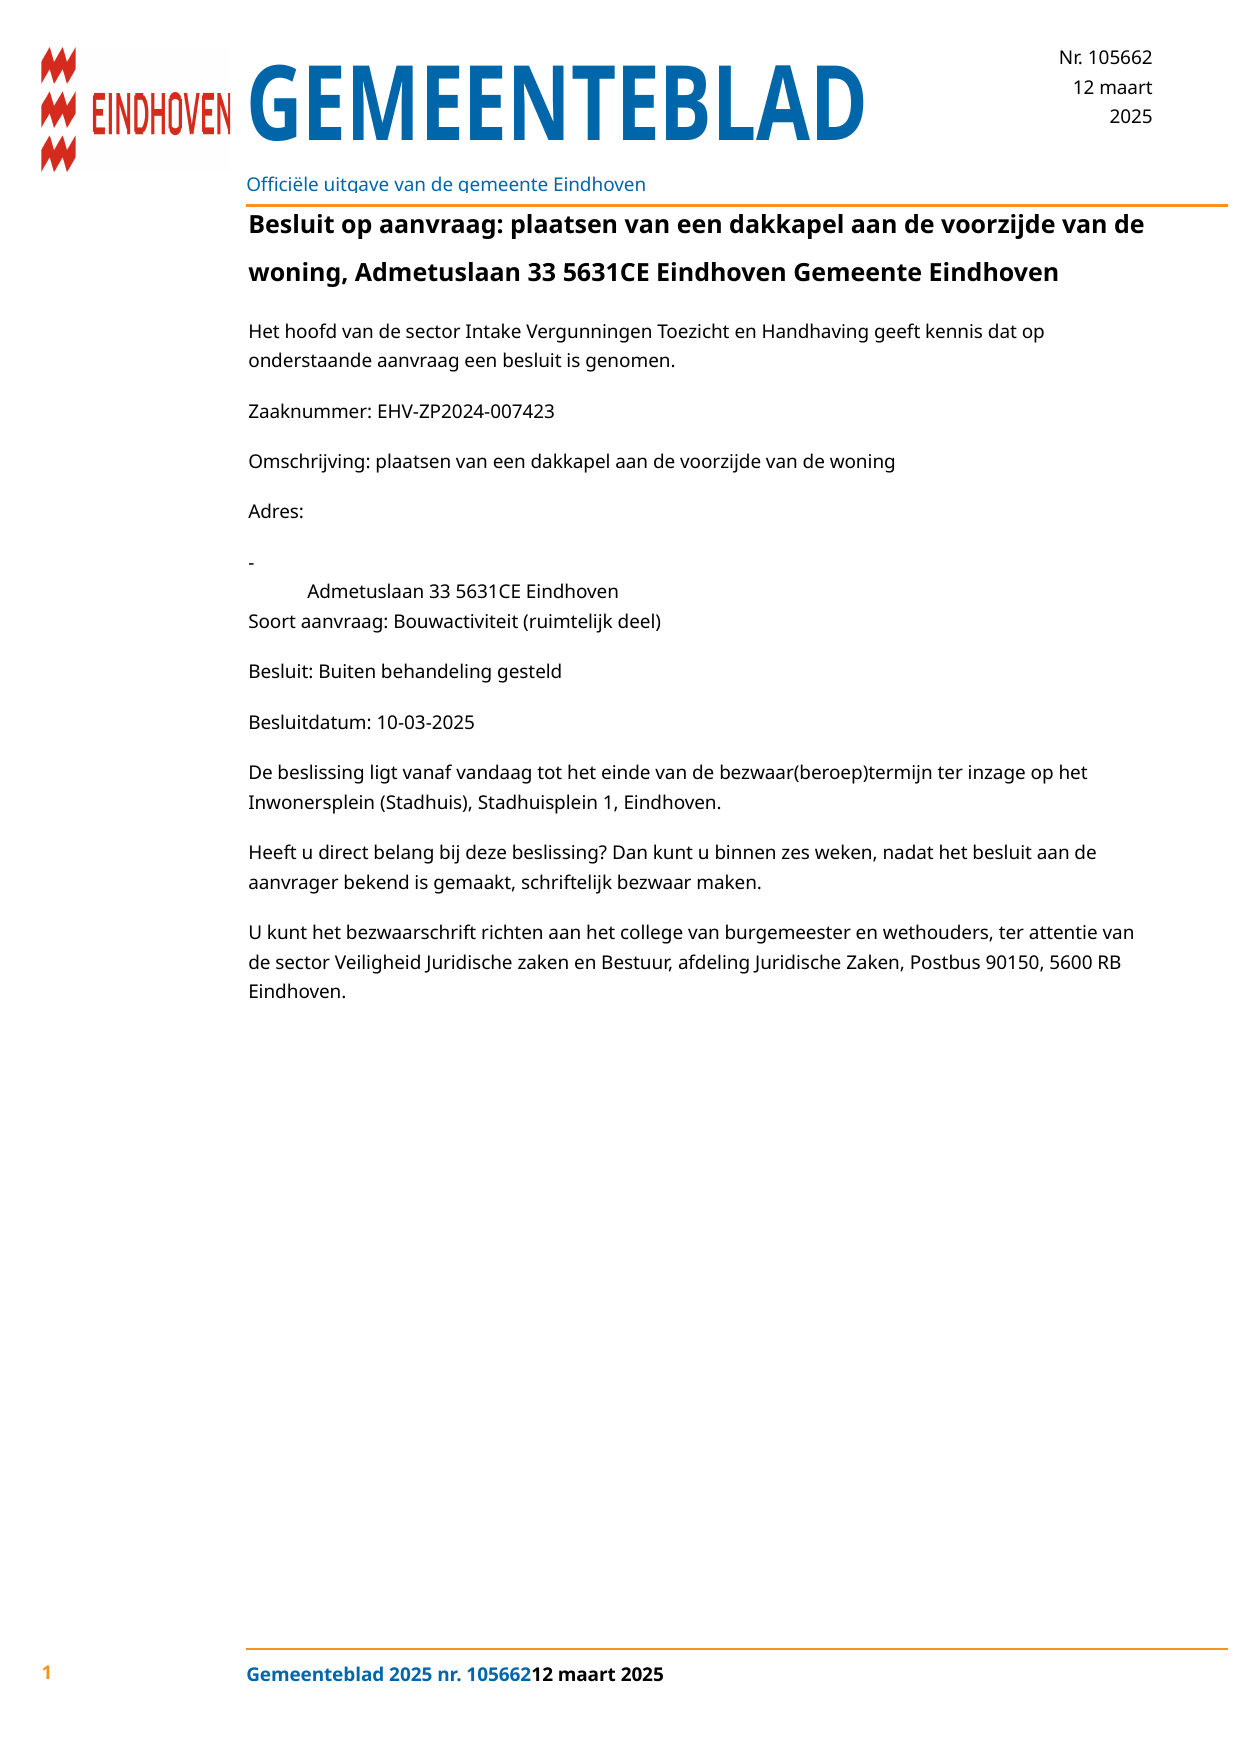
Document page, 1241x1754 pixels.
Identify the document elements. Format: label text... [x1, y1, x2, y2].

text U kunt het bezwaarschrift richten aan het college van burgemeester en wethouders, ter attentie van de sector Veiligheid Juridische zaken en Bestuur, afdeling Juridische Zaken, Postbus 90150, 5600 RB Eindhoven. [248, 919, 1152, 1004]
text Adres: [248, 499, 1152, 524]
text Soort aanvraag: Bouwactiviteit (ruimtelijk deel) [248, 608, 1152, 634]
list Admetuslaan 33 5631CE Eindhoven [248, 579, 1152, 604]
text Besluitdatum: 10-03-2025 [248, 709, 1152, 735]
picture [41, 47, 231, 172]
text Heeft u direct belang bij deze beslissing? Dan kunt u binnen zes weken, nadat het besluit aan de aanvrager bekend is gemaakt, schriftelijk bezwaar maken. [248, 839, 1152, 895]
text Het hoofd van de sector Intake Vergunningen Toezicht en Handhaving geeft kennis dat op onderstaande aanvraag een besluit is genomen. [248, 318, 1152, 373]
text Omschrijving: plaatsen van een dakkapel aan de voorzijde van de woning [248, 448, 1152, 474]
text De beslissing ligt vanaf vandaag tot het einde van de bezwaar(beroep)termijn ter inzage op het Inwonersplein (Stadhuis), Stadhuisplein 1, Eindhoven. [248, 759, 1152, 815]
text Besluit: Buiten behandeling gesteld [248, 659, 1152, 684]
text Zaaknummer: EHV-ZP2024-007423 [248, 398, 1152, 424]
text Besluit op aanvraag: plaatsen van een dakkapel aan de voorzijde van de woning, Admetuslaan 33 5631CE Eindhoven Gemeente Eindhoven [248, 207, 1152, 288]
